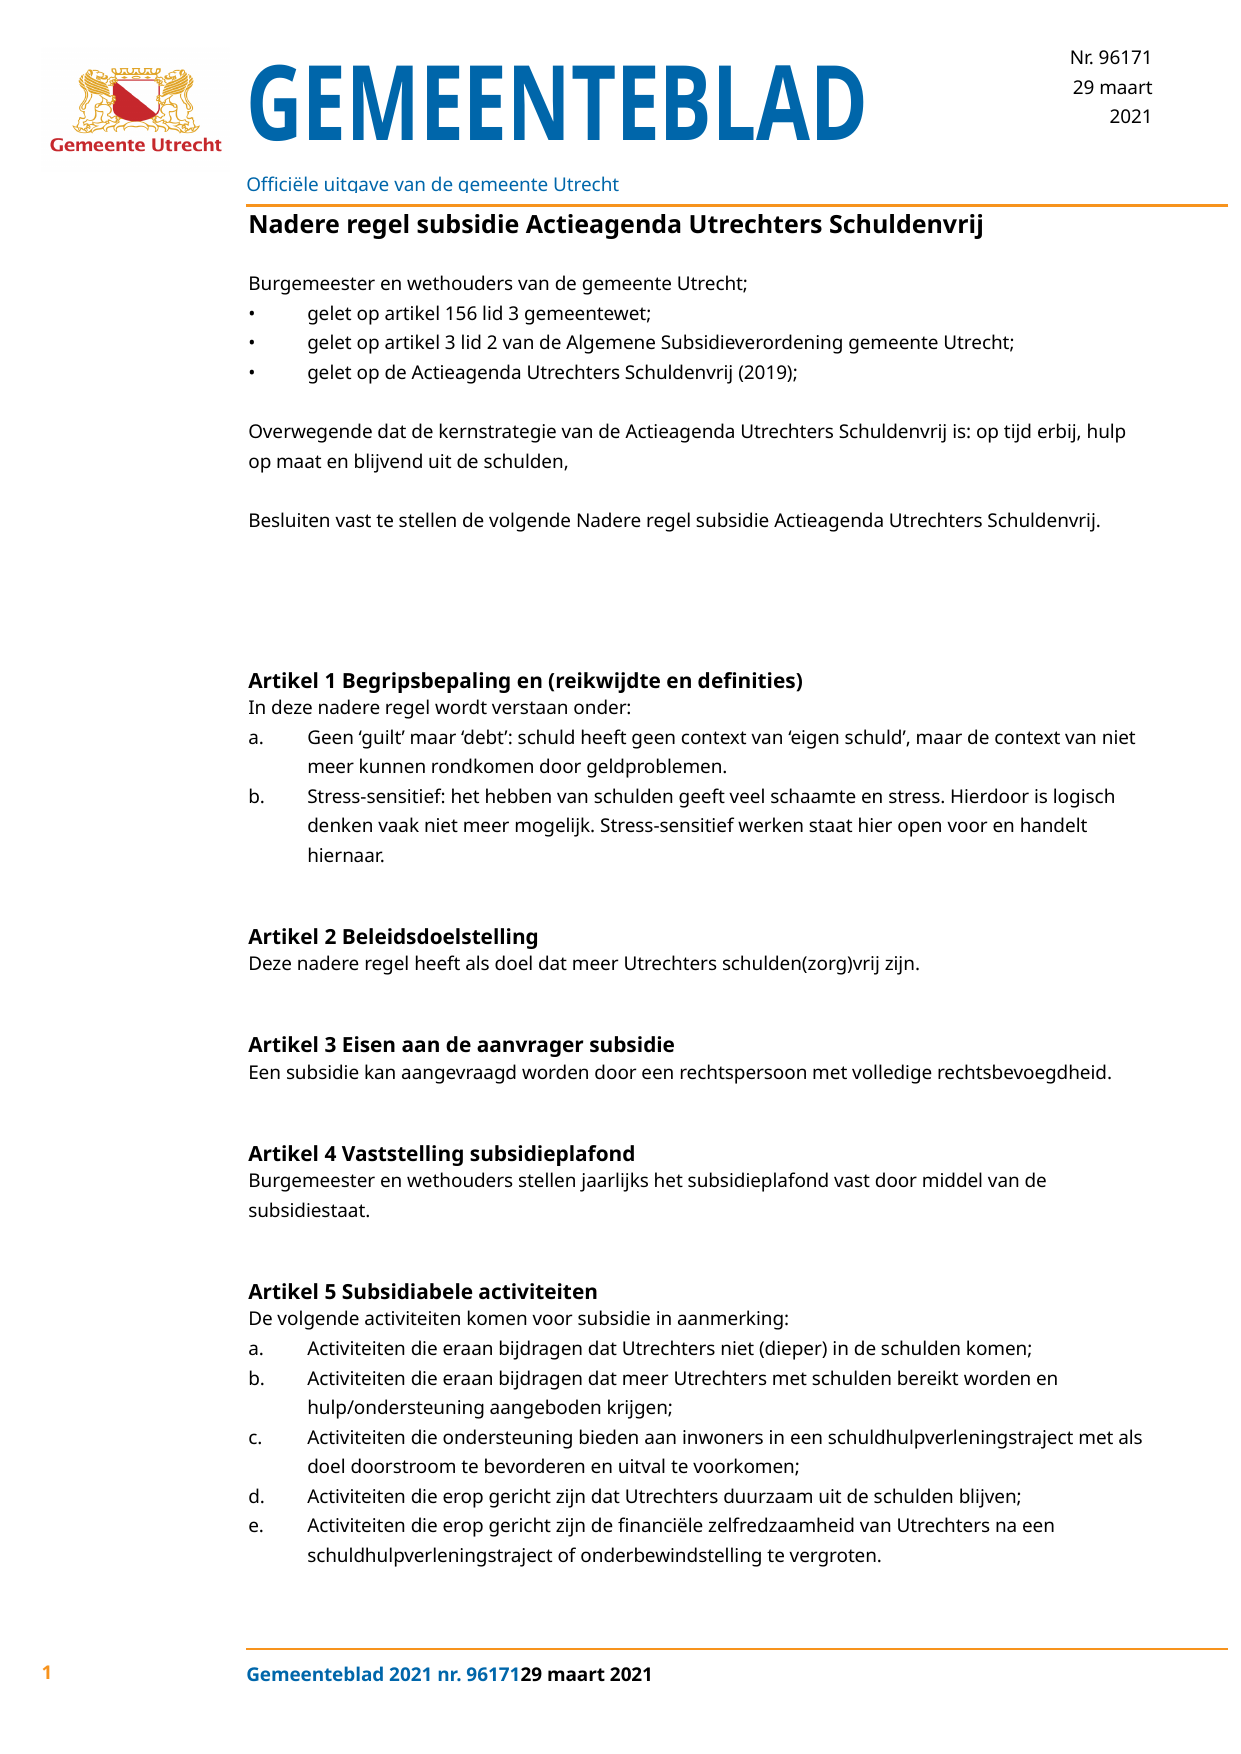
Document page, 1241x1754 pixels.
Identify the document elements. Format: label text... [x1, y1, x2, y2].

text Besluiten vast te stellen de volgende Nadere regel subsidie Actieagenda Utrechters Schuldenvrij. [248, 507, 1152, 533]
list Activiteiten die erop gericht zijn dat Utrechters duurzaam uit de schulden blijven; [248, 1483, 1152, 1509]
text In deze nadere regel wordt verstaan onder: [248, 694, 1152, 720]
text Artikel 1 Begripsbepaling en (reikwijdte en definities) [248, 666, 1152, 694]
text Overwegende dat de kernstrategie van de Actieagenda Utrechters Schuldenvrij is: op tijd erbij, hulp op maat en blijvend uit de schulden, [248, 418, 1152, 473]
text Artikel 4 Vaststelling subsidieplafond [248, 1139, 1152, 1167]
text Deze nadere regel heeft als doel dat meer Utrechters schulden(zorg)vrij zijn. [248, 951, 1152, 976]
list Stress-sensitief: het hebben van schulden geeft veel schaamte en stress. Hierdoor is logisch denken vaak niet meer mogelijk. Stress-sensitief werken staat hier open voor en handelt hiernaar. [248, 783, 1152, 868]
list gelet op de Actieagenda Utrechters Schuldenvrij (2019); [248, 359, 1152, 385]
text Een subsidie kan aangevraagd worden door een rechtspersoon met volledige rechtsbevoegdheid. [248, 1059, 1152, 1085]
text Burgemeester en wethouders van de gemeente Utrecht; [248, 270, 1152, 296]
list Activiteiten die eraan bijdragen dat Utrechters niet (dieper) in de schulden komen; [248, 1335, 1152, 1361]
picture [41, 47, 231, 172]
list Activiteiten die erop gericht zijn de financiële zelfredzaamheid van Utrechters na een schuldhulpverleningstraject of onderbewindstelling te vergroten. [248, 1513, 1152, 1568]
text Burgemeester en wethouders stellen jaarlijks het subsidieplafond vast door middel van de subsidiestaat. [248, 1167, 1152, 1223]
list Activiteiten die ondersteuning bieden aan inwoners in een schuldhulpverleningstraject met als doel doorstroom te bevorderen en uitval te voorkomen; [248, 1424, 1152, 1479]
list Activiteiten die eraan bijdragen dat meer Utrechters met schulden bereikt worden en hulp/ondersteuning aangeboden krijgen; [248, 1365, 1152, 1420]
text Artikel 3 Eisen aan de aanvrager subsidie [248, 1031, 1152, 1059]
list gelet op artikel 3 lid 2 van de Algemene Subsidieverordening gemeente Utrecht; [248, 329, 1152, 355]
text Nadere regel subsidie Actieagenda Utrechters Schuldenvrij [248, 207, 1152, 241]
list gelet op artikel 156 lid 3 gemeentewet; [248, 300, 1152, 326]
text Artikel 5 Subsidiabele activiteiten [248, 1277, 1152, 1306]
text Artikel 2 Beleidsdoelstelling [248, 922, 1152, 951]
text De volgende activiteiten komen voor subsidie in aanmerking: [248, 1306, 1152, 1331]
list Geen ‘guilt’ maar ‘debt’: schuld heeft geen context van ‘eigen schuld’, maar de context van niet meer kunnen rondkomen door geldproblemen. [248, 724, 1152, 779]
